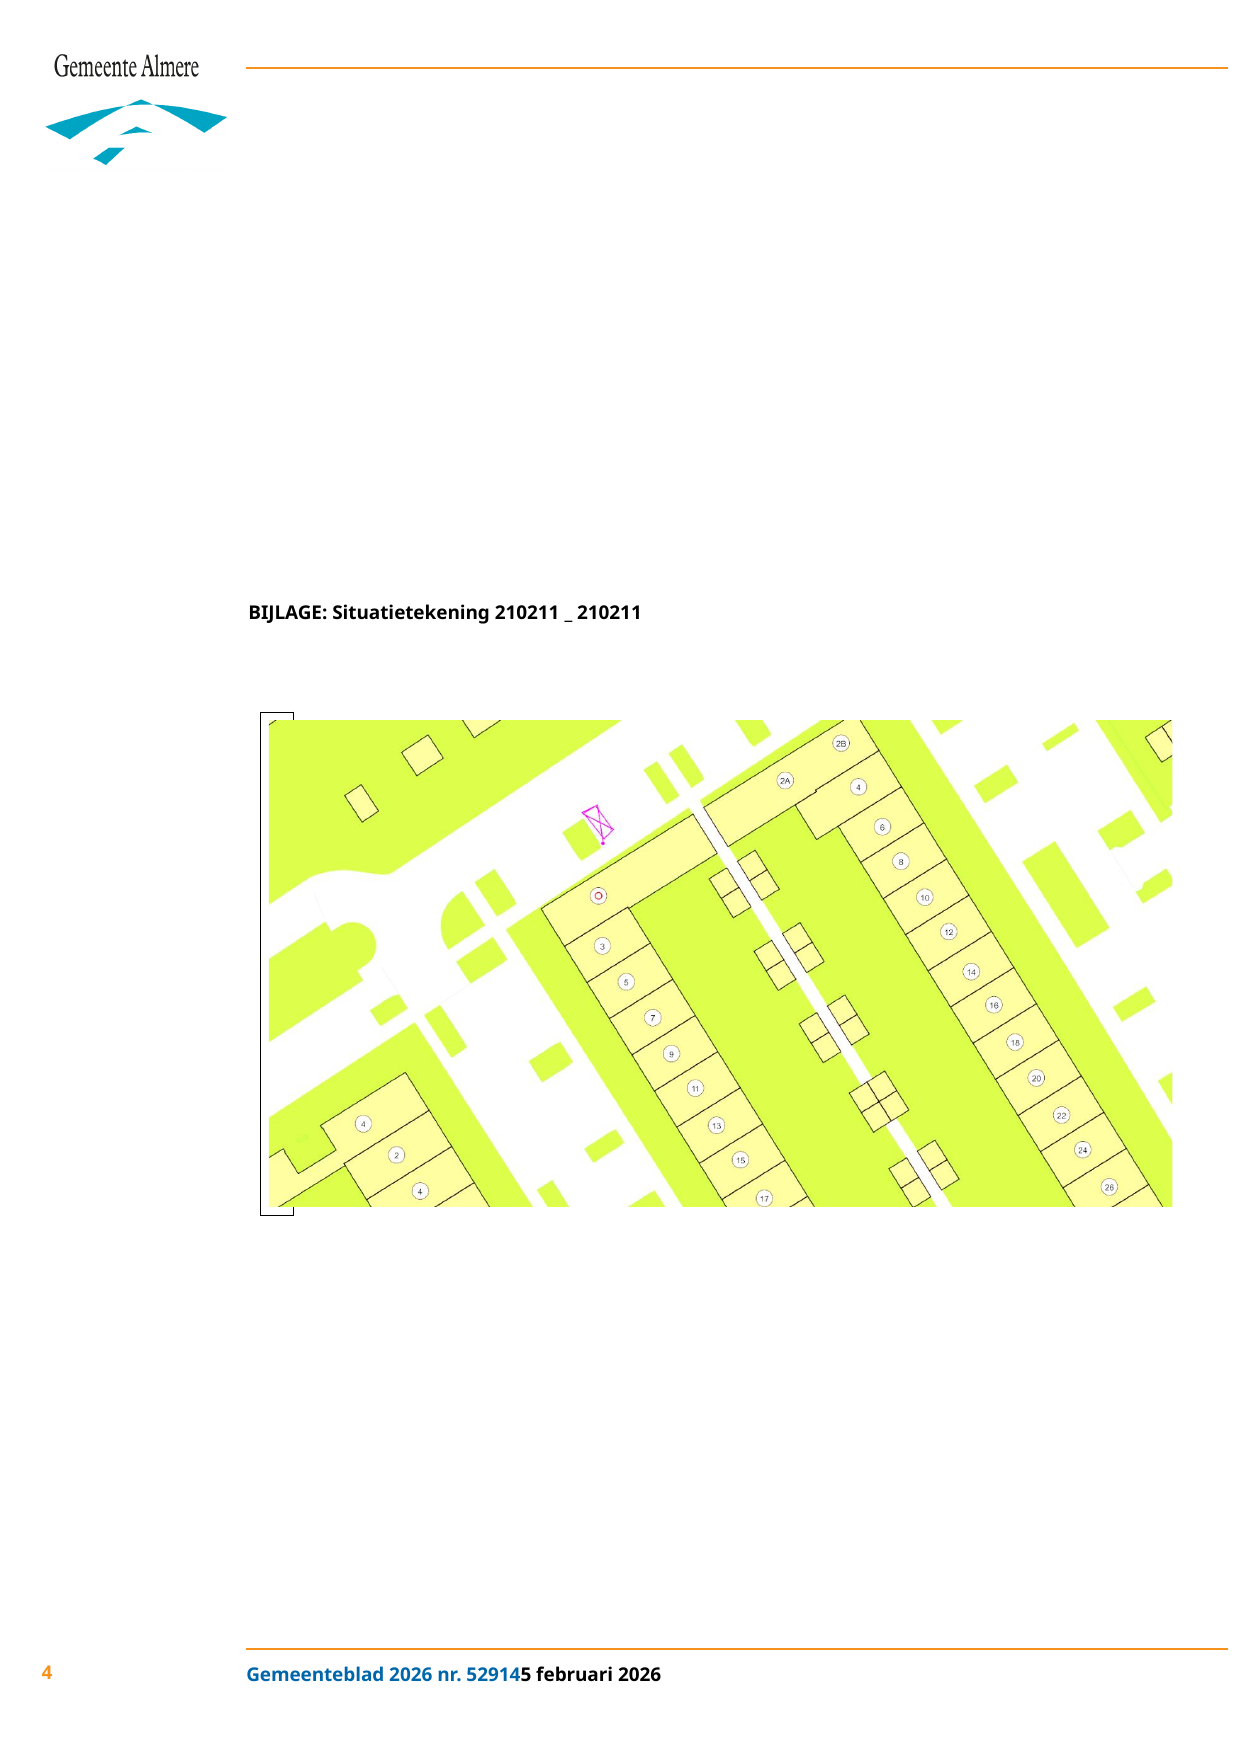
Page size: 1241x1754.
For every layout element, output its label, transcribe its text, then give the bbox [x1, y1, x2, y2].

picture [268, 720, 1173, 1207]
text BIJLAGE: Situatietekening 210211 _ 210211 [248, 599, 1152, 625]
picture [41, 47, 231, 172]
